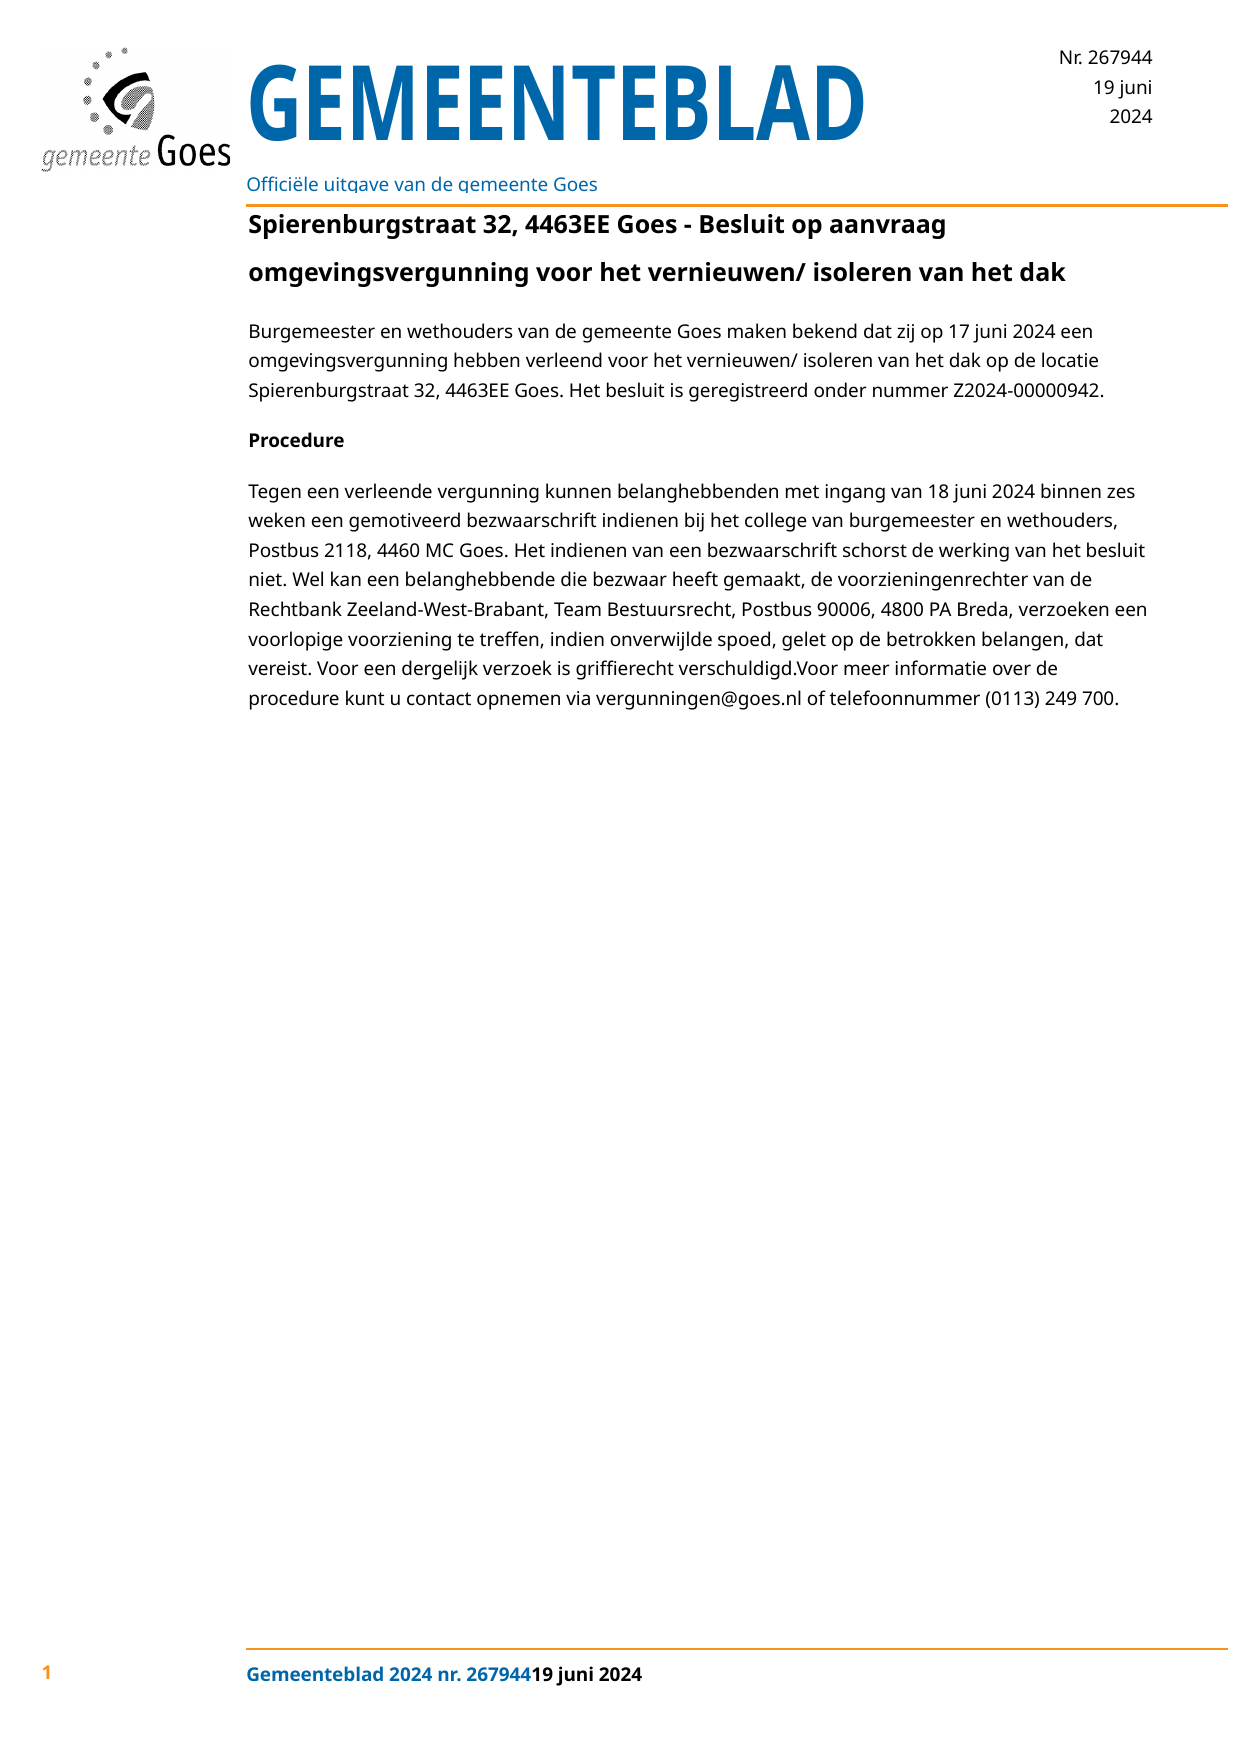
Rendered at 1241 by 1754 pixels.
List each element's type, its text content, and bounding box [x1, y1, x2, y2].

text Spierenburgstraat 32, 4463EE Goes - Besluit op aanvraag omgevingsvergunning voor het vernieuwen/ isoleren van het dak [248, 207, 1152, 288]
text Tegen een verleende vergunning kunnen belanghebbenden met ingang van 18 juni 2024 binnen zes weken een gemotiveerd bezwaarschrift indienen bij het college van burgemeester en wethouders, Postbus 2118, 4460 MC Goes. Het indienen van een bezwaarschrift schorst de werking van het besluit niet. Wel kan een belanghebbende die bezwaar heeft gemaakt, de voorzieningenrechter van de Rechtbank Zeeland-West-Brabant, Team Bestuursrecht, Postbus 90006, 4800 PA Breda, verzoeken een voorlopige voorziening te treffen, indien onverwijlde spoed, gelet op de betrokken belangen, dat vereist. Voor een dergelijk verzoek is griffierecht verschuldigd.Voor meer informatie over de procedure kunt u contact opnemen via vergunningen@goes.nl of telefoonnummer (0113) 249 700. [248, 478, 1152, 711]
picture [41, 47, 231, 172]
text Burgemeester en wethouders van de gemeente Goes maken bekend dat zij op 17 juni 2024 een omgevingsvergunning hebben verleend voor het vernieuwen/ isoleren van het dak op de locatie Spierenburgstraat 32, 4463EE Goes. Het besluit is geregistreerd onder nummer Z2024-00000942. [248, 318, 1152, 403]
text Procedure [248, 427, 1152, 453]
